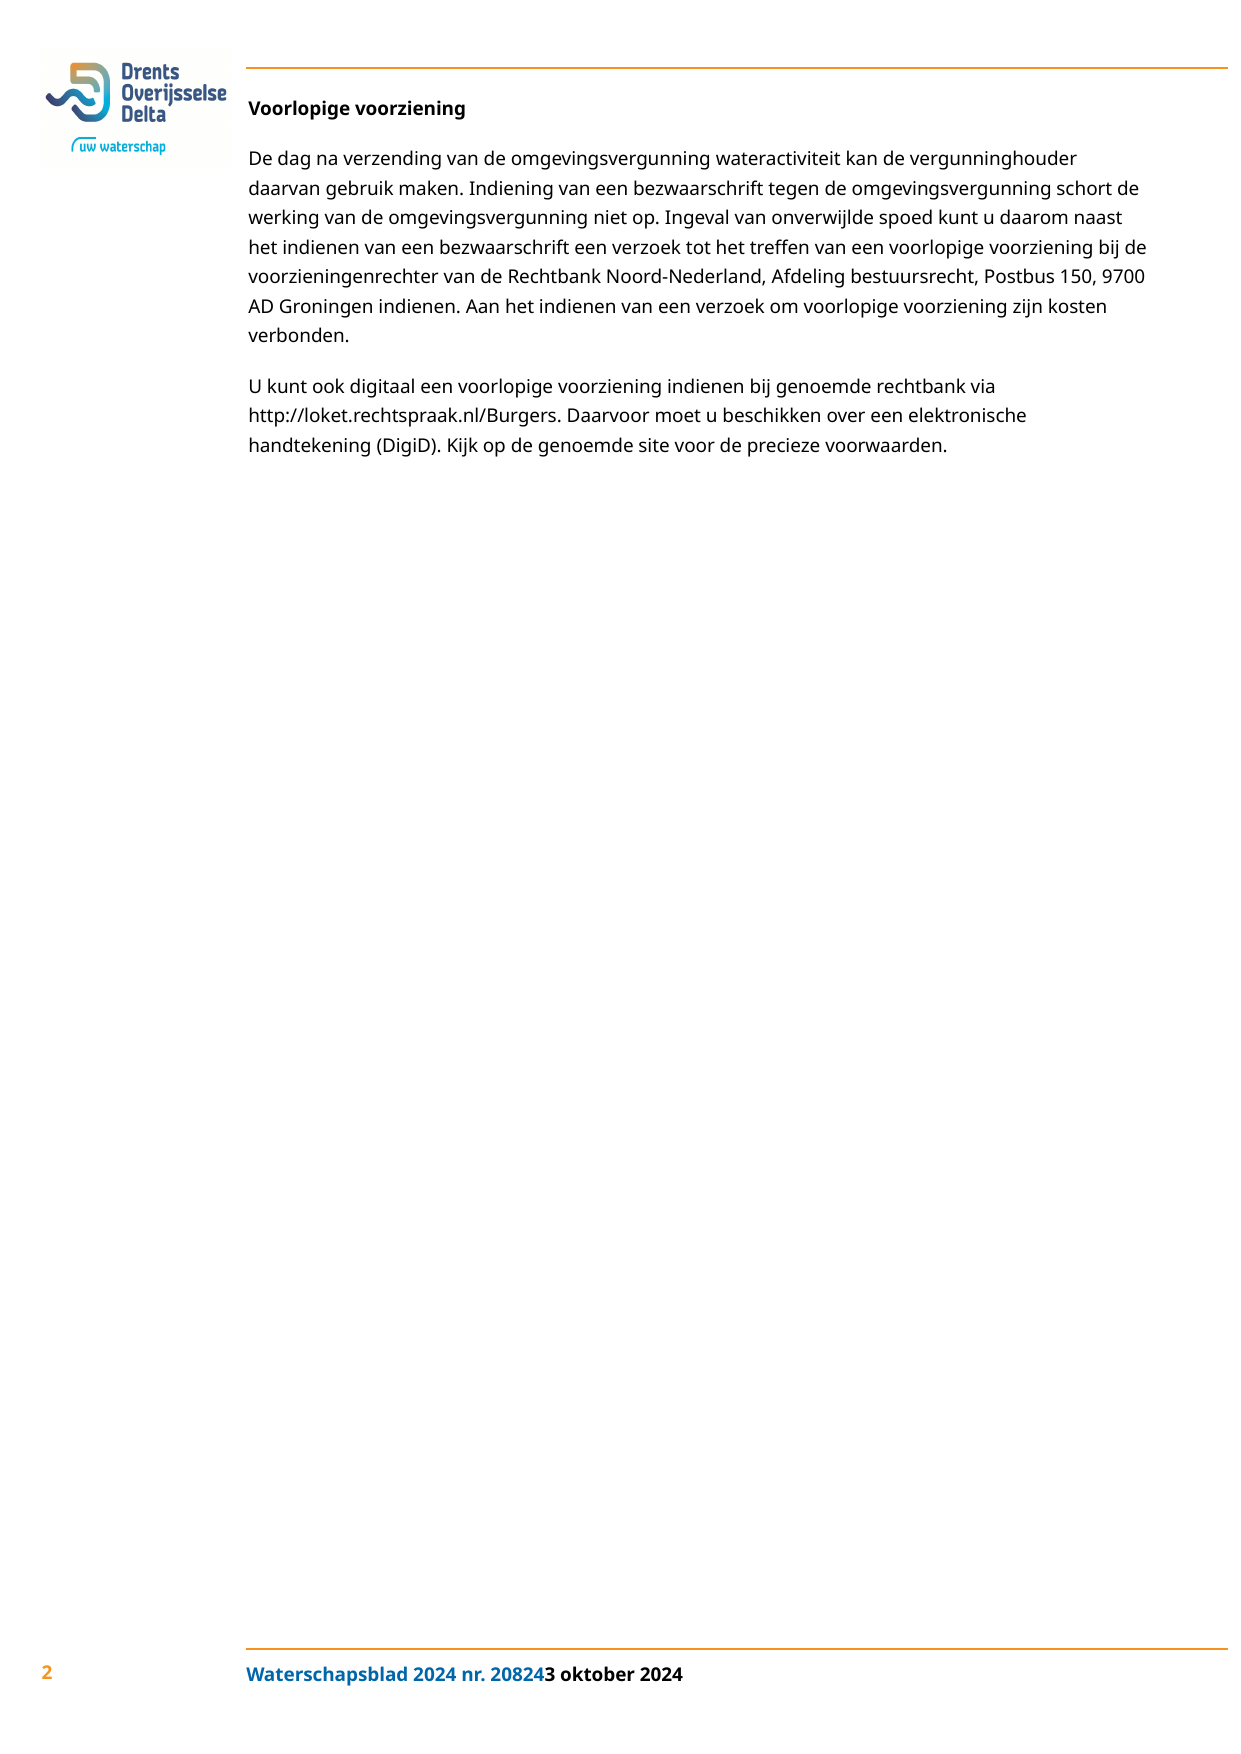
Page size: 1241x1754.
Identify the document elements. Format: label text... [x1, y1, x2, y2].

text De dag na verzending van de omgevingsvergunning wateractiviteit kan de vergunninghouder daarvan gebruik maken. Indiening van een bezwaarschrift tegen de omgevingsvergunning schort de werking van de omgevingsvergunning niet op. Ingeval van onverwijlde spoed kunt u daarom naast het indienen van een bezwaarschrift een verzoek tot het treffen van een voorlopige voorziening bij de voorzieningenrechter van de Rechtbank Noord-Nederland, Afdeling bestuursrecht, Postbus 150, 9700 AD Groningen indienen. Aan het indienen van een verzoek om voorlopige voorziening zijn kosten verbonden. [248, 145, 1152, 348]
text U kunt ook digitaal een voorlopige voorziening indienen bij genoemde rechtbank via http://loket.rechtspraak.nl/Burgers. Daarvoor moet u beschikken over een elektronische handtekening (DigiD). Kijk op de genoemde site voor de precieze voorwaarden. [248, 373, 1152, 458]
picture [41, 47, 231, 172]
text Voorlopige voorziening [248, 95, 1152, 121]
